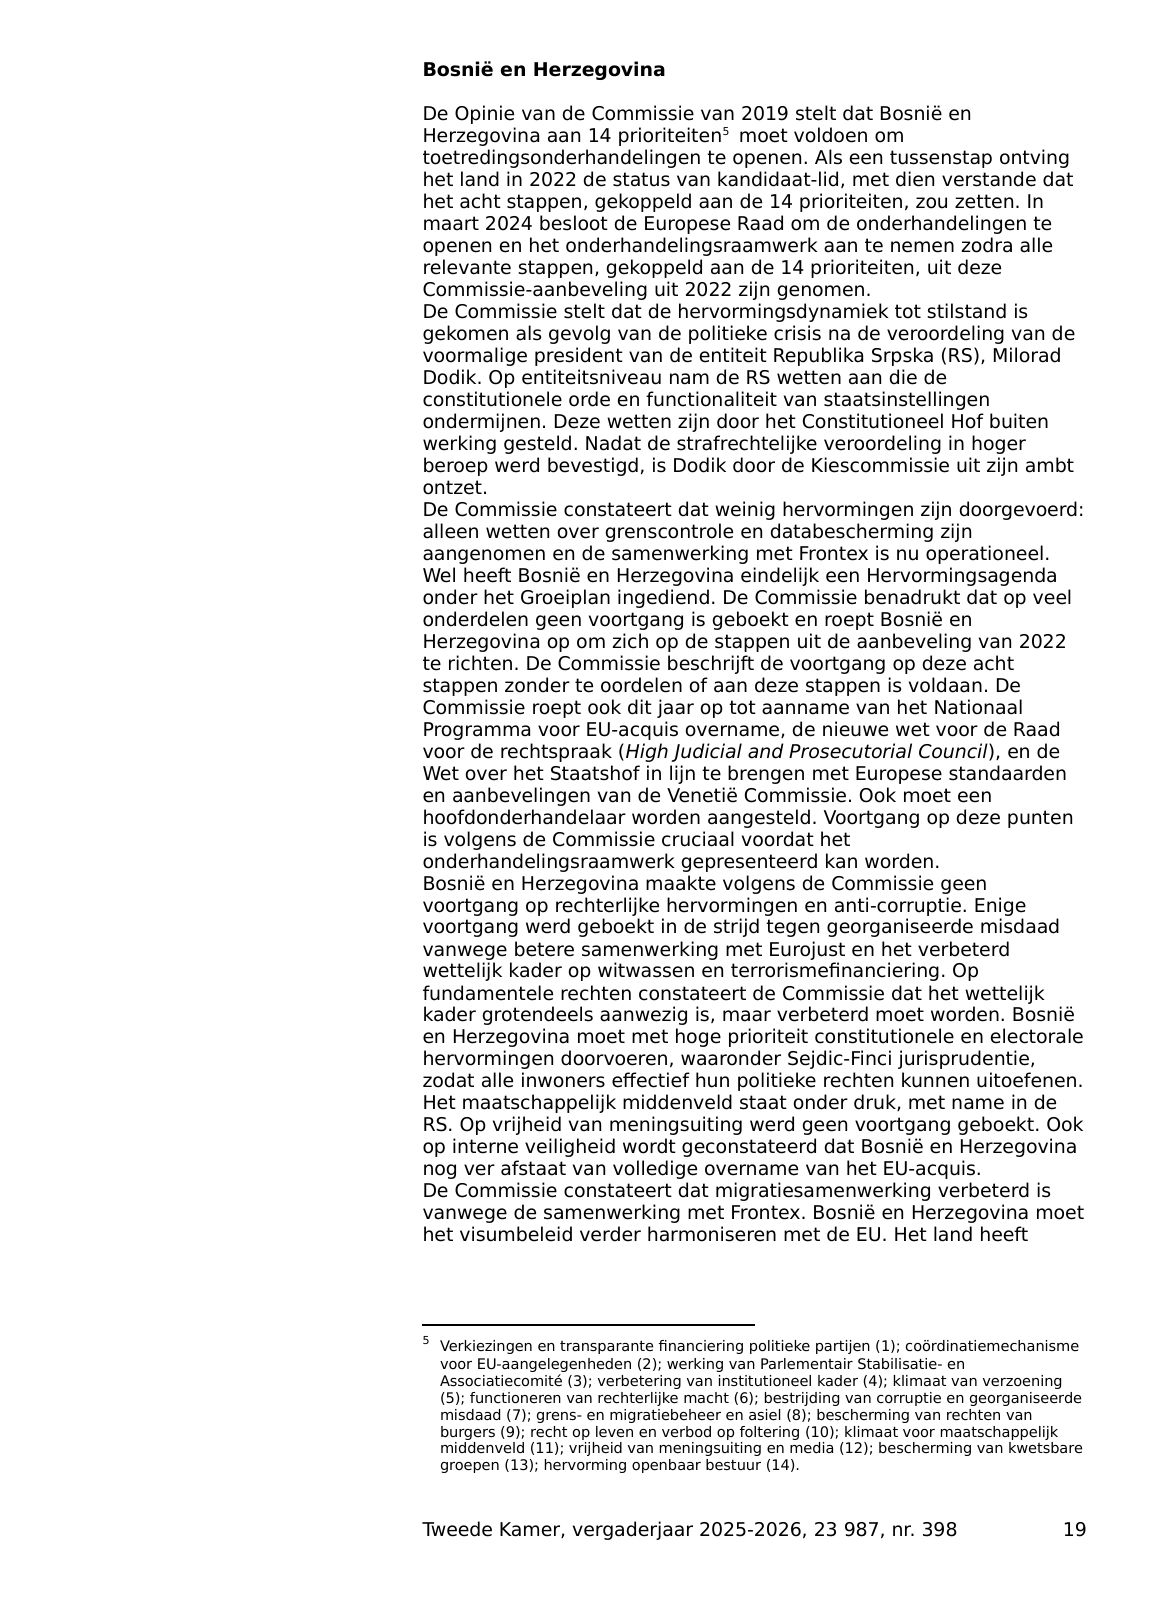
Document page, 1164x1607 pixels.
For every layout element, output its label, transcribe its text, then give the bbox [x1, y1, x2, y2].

text De Commissie constateert dat migratiesamenwerking verbeterd is vanwege de samenwerking met Frontex. Bosnië en Herzegovina moet het visumbeleid verder harmoniseren met de EU. Het land heeft [422, 1180, 1087, 1246]
text Bosnië en Herzegovina maakte volgens de Commissie geen voortgang op rechterlijke hervormingen en anti-corruptie. Enige voortgang werd geboekt in de strijd tegen georganiseerde misdaad vanwege betere samenwerking met Eurojust en het verbeterd wettelijk kader op witwassen en terrorismefinanciering. Op fundamentele rechten constateert de Commissie dat het wettelijk kader grotendeels aanwezig is, maar verbeterd moet worden. Bosnië en Herzegovina moet met hoge prioriteit constitutionele en electorale hervormingen doorvoeren, waaronder Sejdic-Finci jurisprudentie, zodat alle inwoners effectief hun politieke rechten kunnen uitoefenen. Het maatschappelijk middenveld staat onder druk, met name in de RS. Op vrijheid van meningsuiting werd geen voortgang geboekt. Ook op interne veiligheid wordt geconstateerd dat Bosnië en Herzegovina nog ver afstaat van volledige overname van het EU-acquis. [422, 872, 1087, 1180]
subtitle Bosnië en Herzegovina [422, 59, 1087, 81]
text De Opinie van de Commissie van 2019 stelt dat Bosnië en Herzegovina aan 14 prioriteiten moet voldoen om toetredingsonderhandelingen te openen. Als een tussenstap ontving het land in 2022 de status van kandidaat-lid, met dien verstande dat het acht stappen, gekoppeld aan de 14 prioriteiten, zou zetten. In maart 2024 besloot de Europese Raad om de onderhandelingen te openen en het onderhandelingsraamwerk aan te nemen zodra alle relevante stappen, gekoppeld aan de 14 prioriteiten, uit deze Commissie-aanbeveling uit 2022 zijn genomen. [422, 103, 1087, 301]
text De Commissie stelt dat de hervormingsdynamiek tot stilstand is gekomen als gevolg van de politieke crisis na de veroordeling van de voormalige president van de entiteit Republika Srpska (RS), Milorad Dodik. Op entiteitsniveau nam de RS wetten aan die de constitutionele orde en functionaliteit van staatsinstellingen ondermijnen. Deze wetten zijn door het Constitutioneel Hof buiten werking gesteld. Nadat de strafrechtelijke veroordeling in hoger beroep werd bevestigd, is Dodik door de Kiescommissie uit zijn ambt ontzet. [422, 301, 1087, 499]
text Verkiezingen en transparante financiering politieke partijen (1); coördinatiemechanisme voor EU-aangelegenheden (2); werking van Parlementair Stabilisatie- en Associatiecomité (3); verbetering van institutioneel kader (4); klimaat van verzoening (5); functioneren van rechterlijke macht (6); bestrijding van corruptie en georganiseerde misdaad (7); grens- en migratiebeheer en asiel (8); bescherming van rechten van burgers (9); recht op leven en verbod op foltering (10); klimaat voor maatschappelijk middenveld (11); vrijheid van meningsuiting en media (12); bescherming van kwetsbare groepen (13); hervorming openbaar bestuur (14). [422, 1334, 1087, 1474]
text De Commissie constateert dat weinig hervormingen zijn doorgevoerd: alleen wetten over grenscontrole en databescherming zijn aangenomen en de samenwerking met Frontex is nu operationeel. Wel heeft Bosnië en Herzegovina eindelijk een Hervormingsagenda onder het Groeiplan ingediend. De Commissie benadrukt dat op veel onderdelen geen voortgang is geboekt en roept Bosnië en Herzegovina op om zich op de stappen uit de aanbeveling van 2022 te richten. De Commissie beschrijft de voortgang op deze acht stappen zonder te oordelen of aan deze stappen is voldaan. De Commissie roept ook dit jaar op tot aanname van het Nationaal Programma voor EU-acquis overname, de nieuwe wet voor de Raad voor de rechtspraak (High Judicial and Prosecutorial Council), en de Wet over het Staatshof in lijn te brengen met Europese standaarden en aanbevelingen van de Venetië Commissie. Ook moet een hoofdonderhandelaar worden aangesteld. Voortgang op deze punten is volgens de Commissie cruciaal voordat het onderhandelingsraamwerk gepresenteerd kan worden. [422, 499, 1087, 872]
